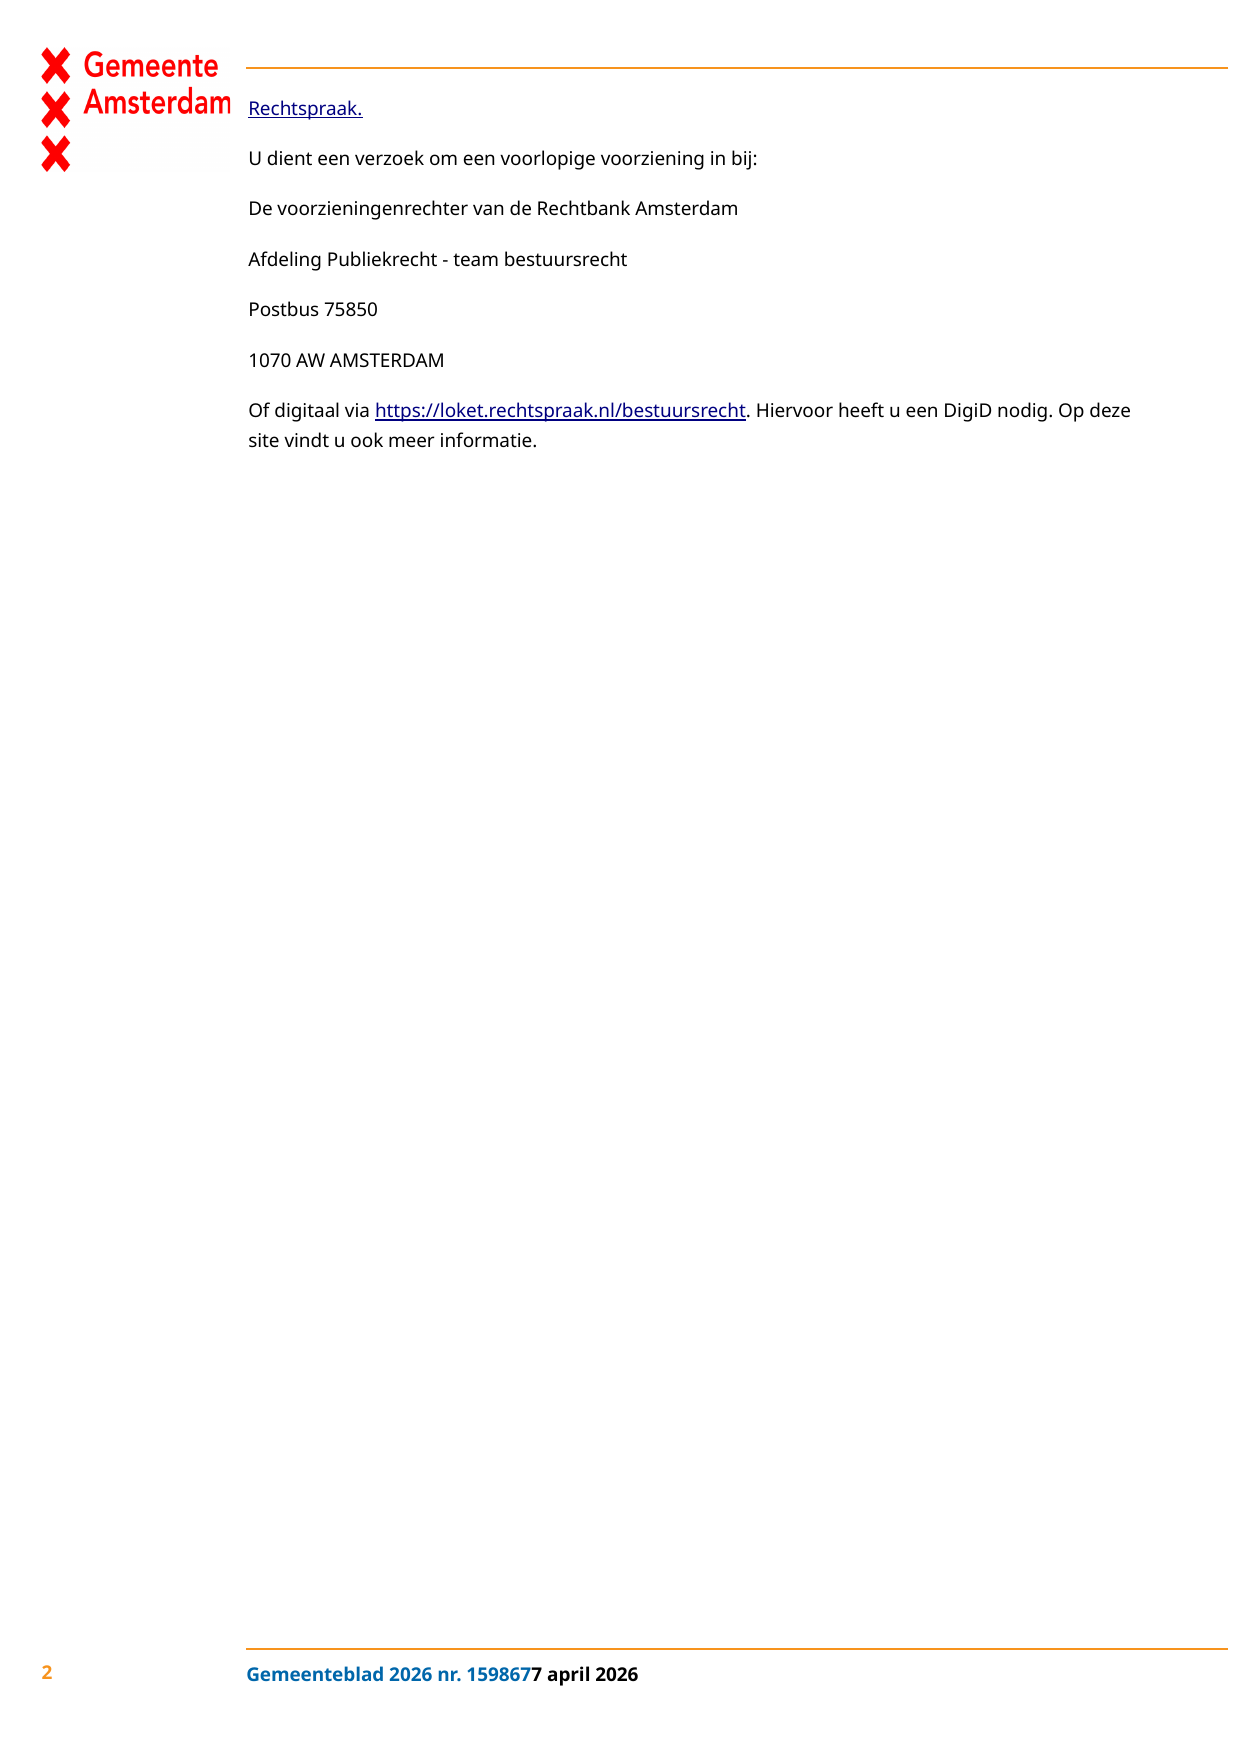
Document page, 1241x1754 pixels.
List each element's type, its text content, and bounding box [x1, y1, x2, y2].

text De voorzieningenrechter van de Rechtbank Amsterdam [248, 196, 1152, 221]
text Rechtspraak. [248, 95, 1152, 121]
text 1070 AW AMSTERDAM [248, 347, 1152, 373]
text Afdeling Publiekrecht - team bestuursrecht [248, 246, 1152, 272]
picture [41, 47, 231, 172]
text Of digitaal via https://loket.rechtspraak.nl/bestuursrecht. Hiervoor heeft u een DigiD nodig. Op deze site vindt u ook meer informatie. [248, 397, 1152, 453]
text Postbus 75850 [248, 296, 1152, 322]
text U dient een verzoek om een voorlopige voorziening in bij: [248, 145, 1152, 171]
